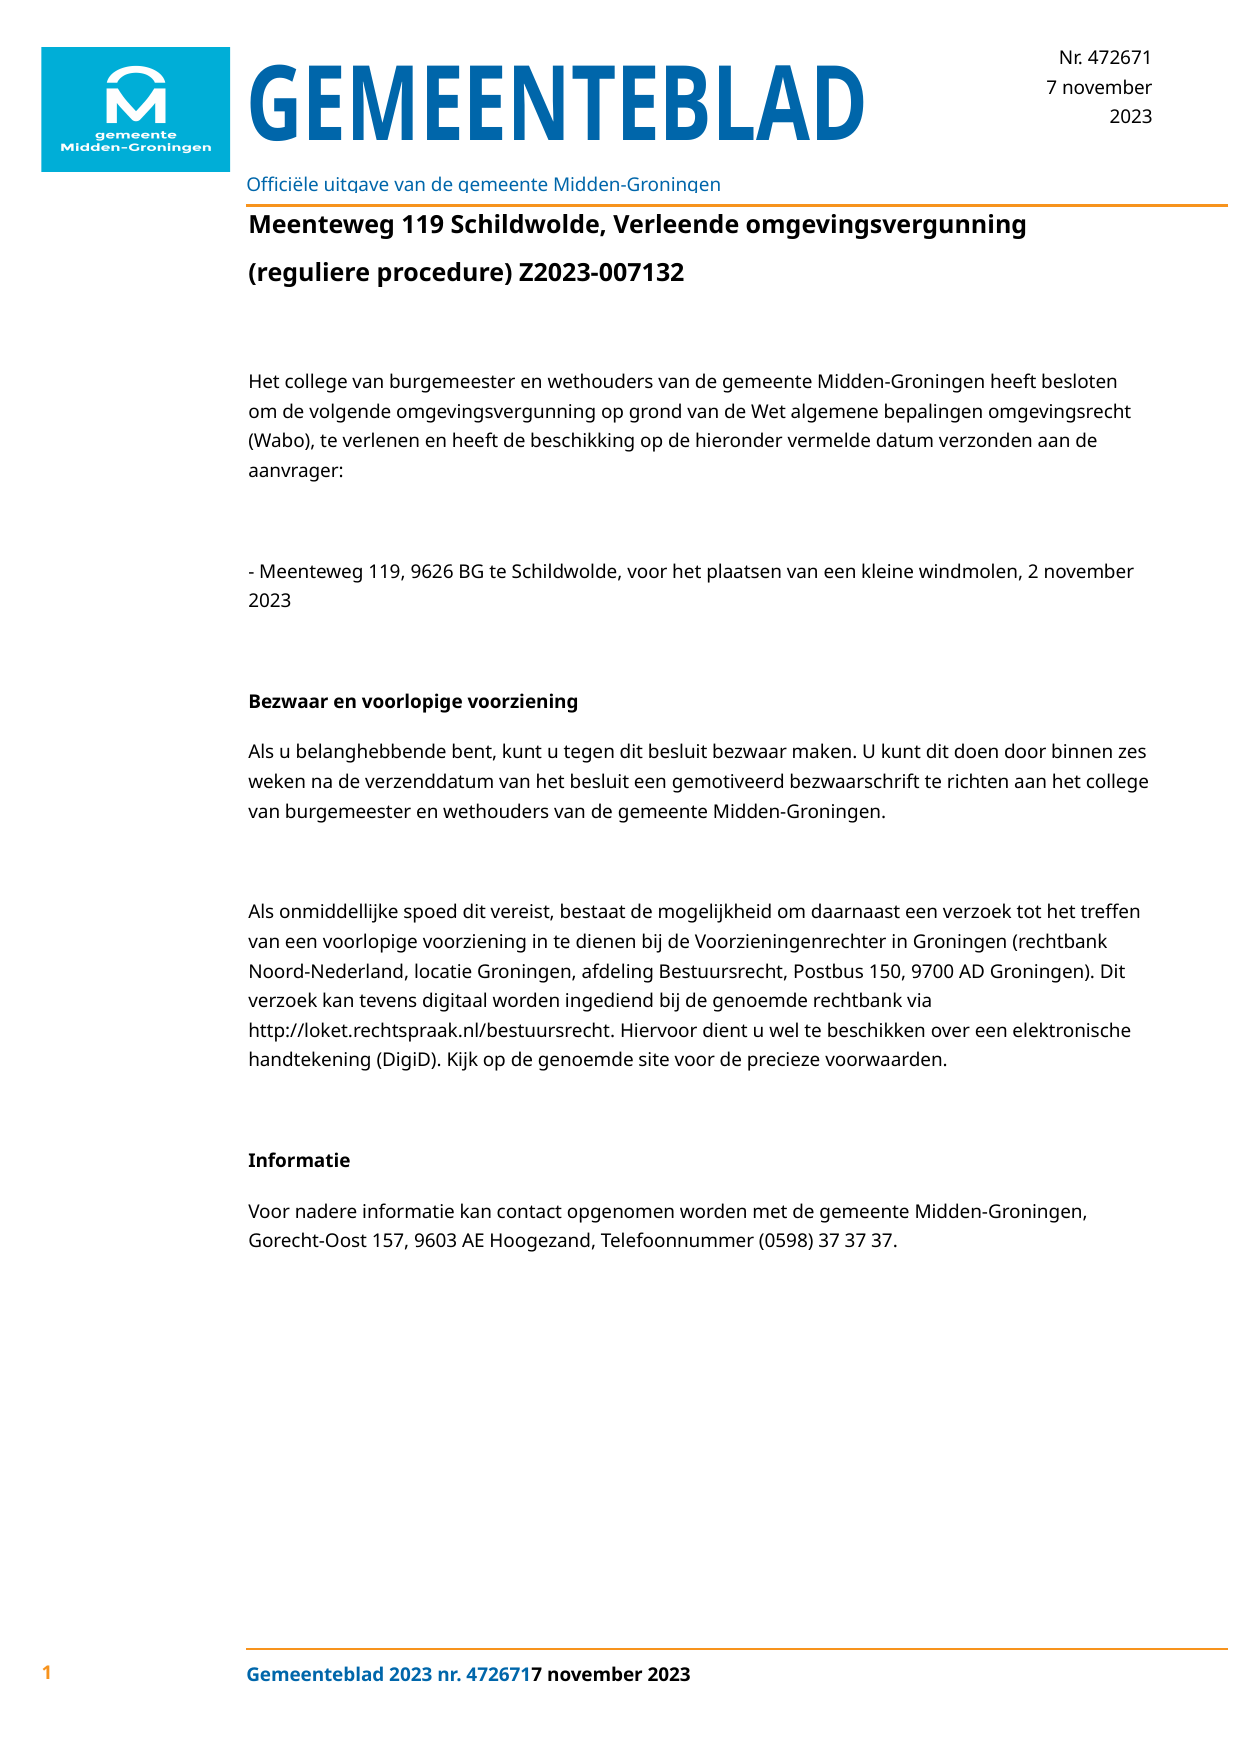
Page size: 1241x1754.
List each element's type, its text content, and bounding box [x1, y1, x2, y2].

text Informatie [248, 1147, 1152, 1173]
text Bezwaar en voorlopige voorziening [248, 688, 1152, 714]
text - Meenteweg 119, 9626 BG te Schildwolde, voor het plaatsen van een kleine windmolen, 2 november 2023 [248, 558, 1152, 613]
text Het college van burgemeester en wethouders van de gemeente Midden-Groningen heeft besloten om de volgende omgevingsvergunning op grond van de Wet algemene bepalingen omgevingsrecht (Wabo), te verlenen en heeft de beschikking op de hieronder vermelde datum verzonden aan de aanvrager: [248, 368, 1152, 483]
text Als onmiddellijke spoed dit vereist, bestaat de mogelijkheid om daarnaast een verzoek tot het treffen van een voorlopige voorziening in te dienen bij de Voorzieningenrechter in Groningen (rechtbank Noord-Nederland, locatie Groningen, afdeling Bestuursrecht, Postbus 150, 9700 AD Groningen). Dit verzoek kan tevens digitaal worden ingediend bij de genoemde rechtbank via http://loket.rechtspraak.nl/bestuursrecht. Hiervoor dient u wel te beschikken over een elektronische handtekening (DigiD). Kijk op de genoemde site voor de precieze voorwaarden. [248, 899, 1152, 1072]
picture [108, 66, 164, 82]
text Als u belanghebbende bent, kunt u tegen dit besluit bezwaar maken. U kunt dit doen door binnen zes weken na de verzenddatum van het besluit een gemotiveerd bezwaarschrift te richten aan het college van burgemeester en wethouders van de gemeente Midden-Groningen. [248, 739, 1152, 824]
picture [107, 89, 165, 122]
picture [184, 146, 190, 153]
text Voor nadere informatie kan contact opgenomen worden met de gemeente Midden-Groningen, Gorecht-Oost 157, 9603 AE Hoogezand, Telefoonnummer (0598) 37 37 37. [248, 1198, 1152, 1253]
text Meenteweg 119 Schildwolde, Verleende omgevingsvergunning (reguliere procedure) Z2023-007132 [248, 207, 1152, 288]
